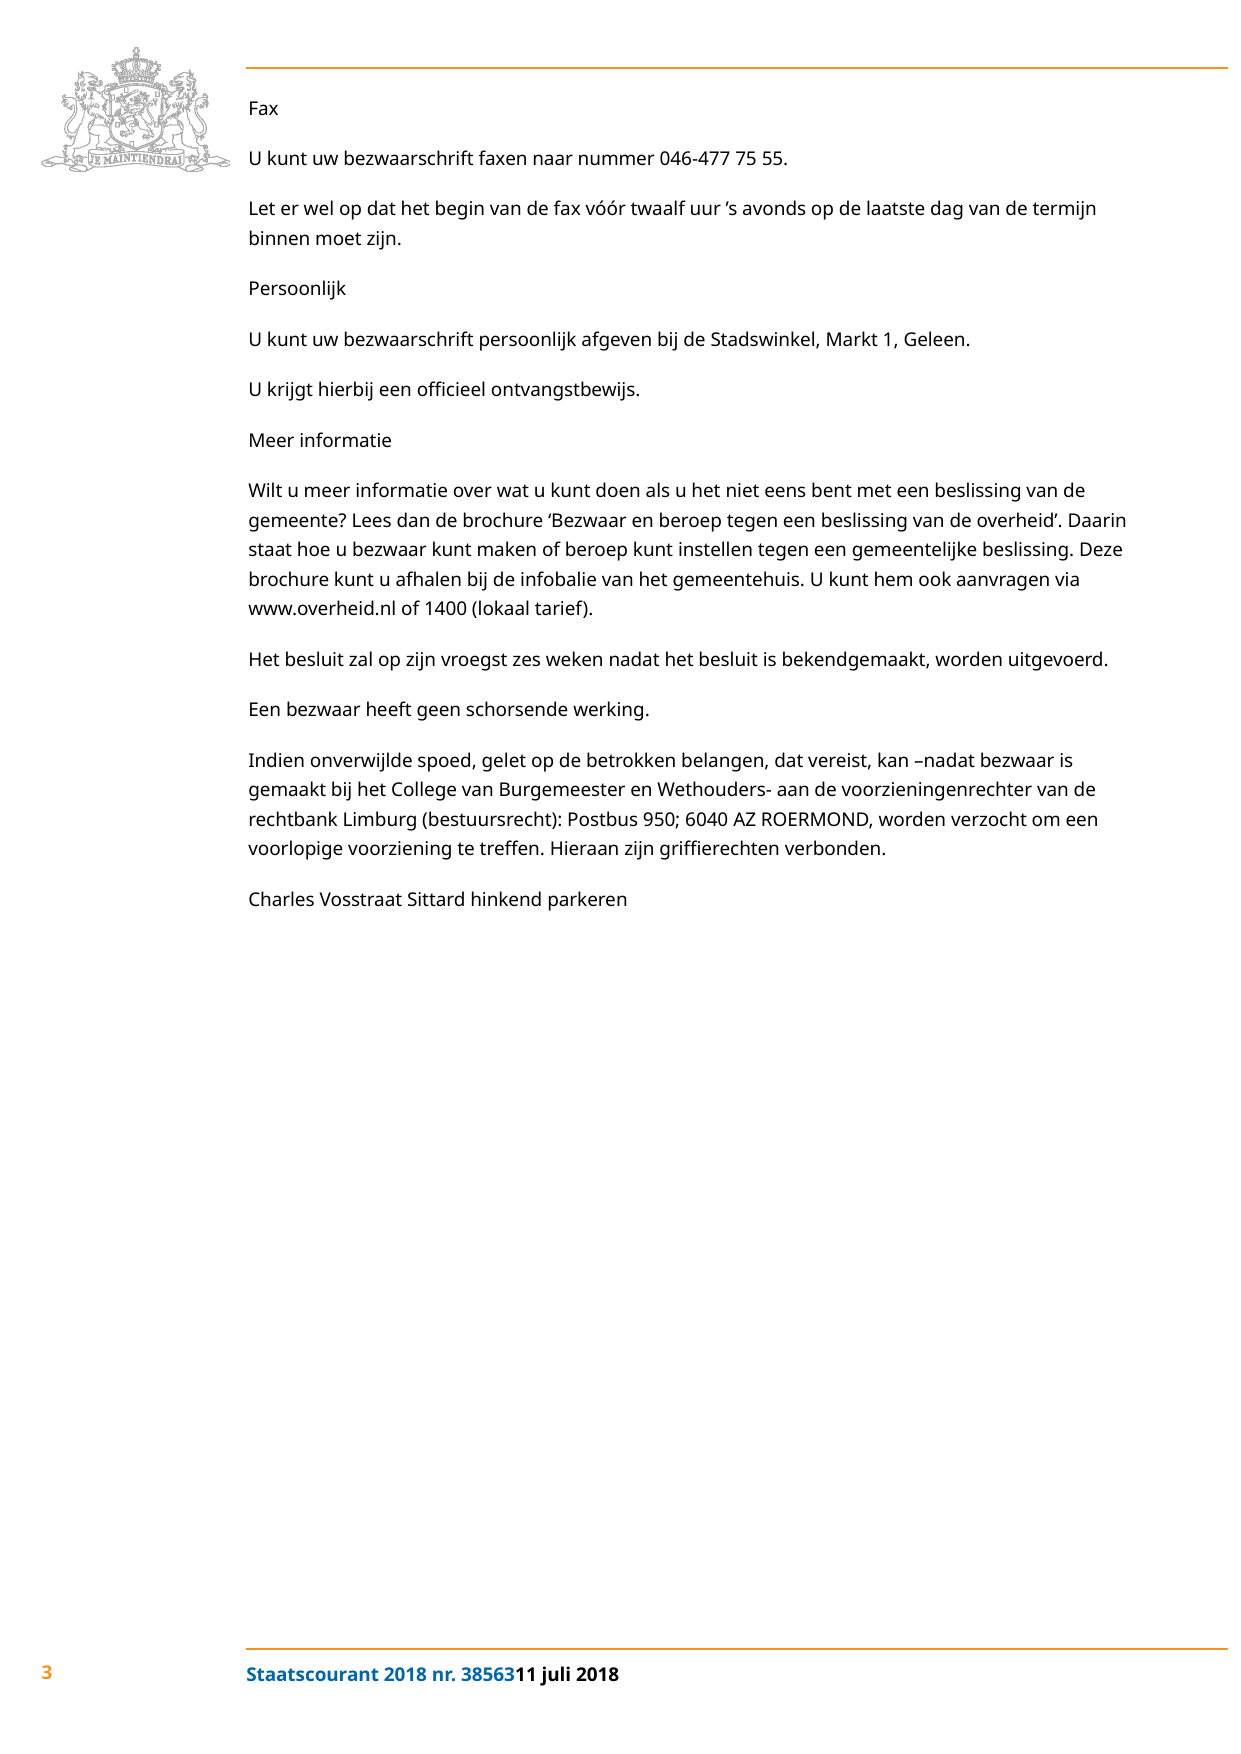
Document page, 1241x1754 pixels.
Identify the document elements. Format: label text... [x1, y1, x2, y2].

text U kunt uw bezwaarschrift persoonlijk afgeven bij de Stadswinkel, Markt 1, Geleen. [248, 326, 1152, 352]
text Een bezwaar heeft geen schorsende werking. [248, 696, 1152, 722]
text U kunt uw bezwaarschrift faxen naar nummer 046-477 75 55. [248, 145, 1152, 171]
text Indien onverwijlde spoed, gelet op de betrokken belangen, dat vereist, kan –nadat bezwaar is gemaakt bij het College van Burgemeester en Wethouders- aan de voorzieningenrechter van de rechtbank Limburg (bestuursrecht): Postbus 950; 6040 AZ ROERMOND, worden verzocht om een voorlopige voorziening te treffen. Hieraan zijn griffierechten verbonden. [248, 747, 1152, 861]
text Het besluit zal op zijn vroegst zes weken nadat het besluit is bekendgemaakt, worden uitgevoerd. [248, 646, 1152, 672]
text Fax [248, 95, 1152, 121]
text U krijgt hierbij een officieel ontvangstbewijs. [248, 376, 1152, 402]
text Meer informatie [248, 427, 1152, 453]
text Charles Vosstraat Sittard hinkend parkeren [248, 886, 1152, 912]
picture [41, 47, 231, 172]
text Let er wel op dat het begin van de fax vóór twaalf uur ’s avonds op de laatste dag van de termijn binnen moet zijn. [248, 196, 1152, 251]
text Wilt u meer informatie over wat u kunt doen als u het niet eens bent met een beslissing van de gemeente? Lees dan de brochure ‘Bezwaar en beroep tegen een beslissing van de overheid’. Daarin staat hoe u bezwaar kunt maken of beroep kunt instellen tegen een gemeentelijke beslissing. Deze brochure kunt u afhalen bij de infobalie van het gemeentehuis. U kunt hem ook aanvragen via www.overheid.nl of 1400 (lokaal tarief). [248, 477, 1152, 621]
text Persoonlijk [248, 276, 1152, 301]
